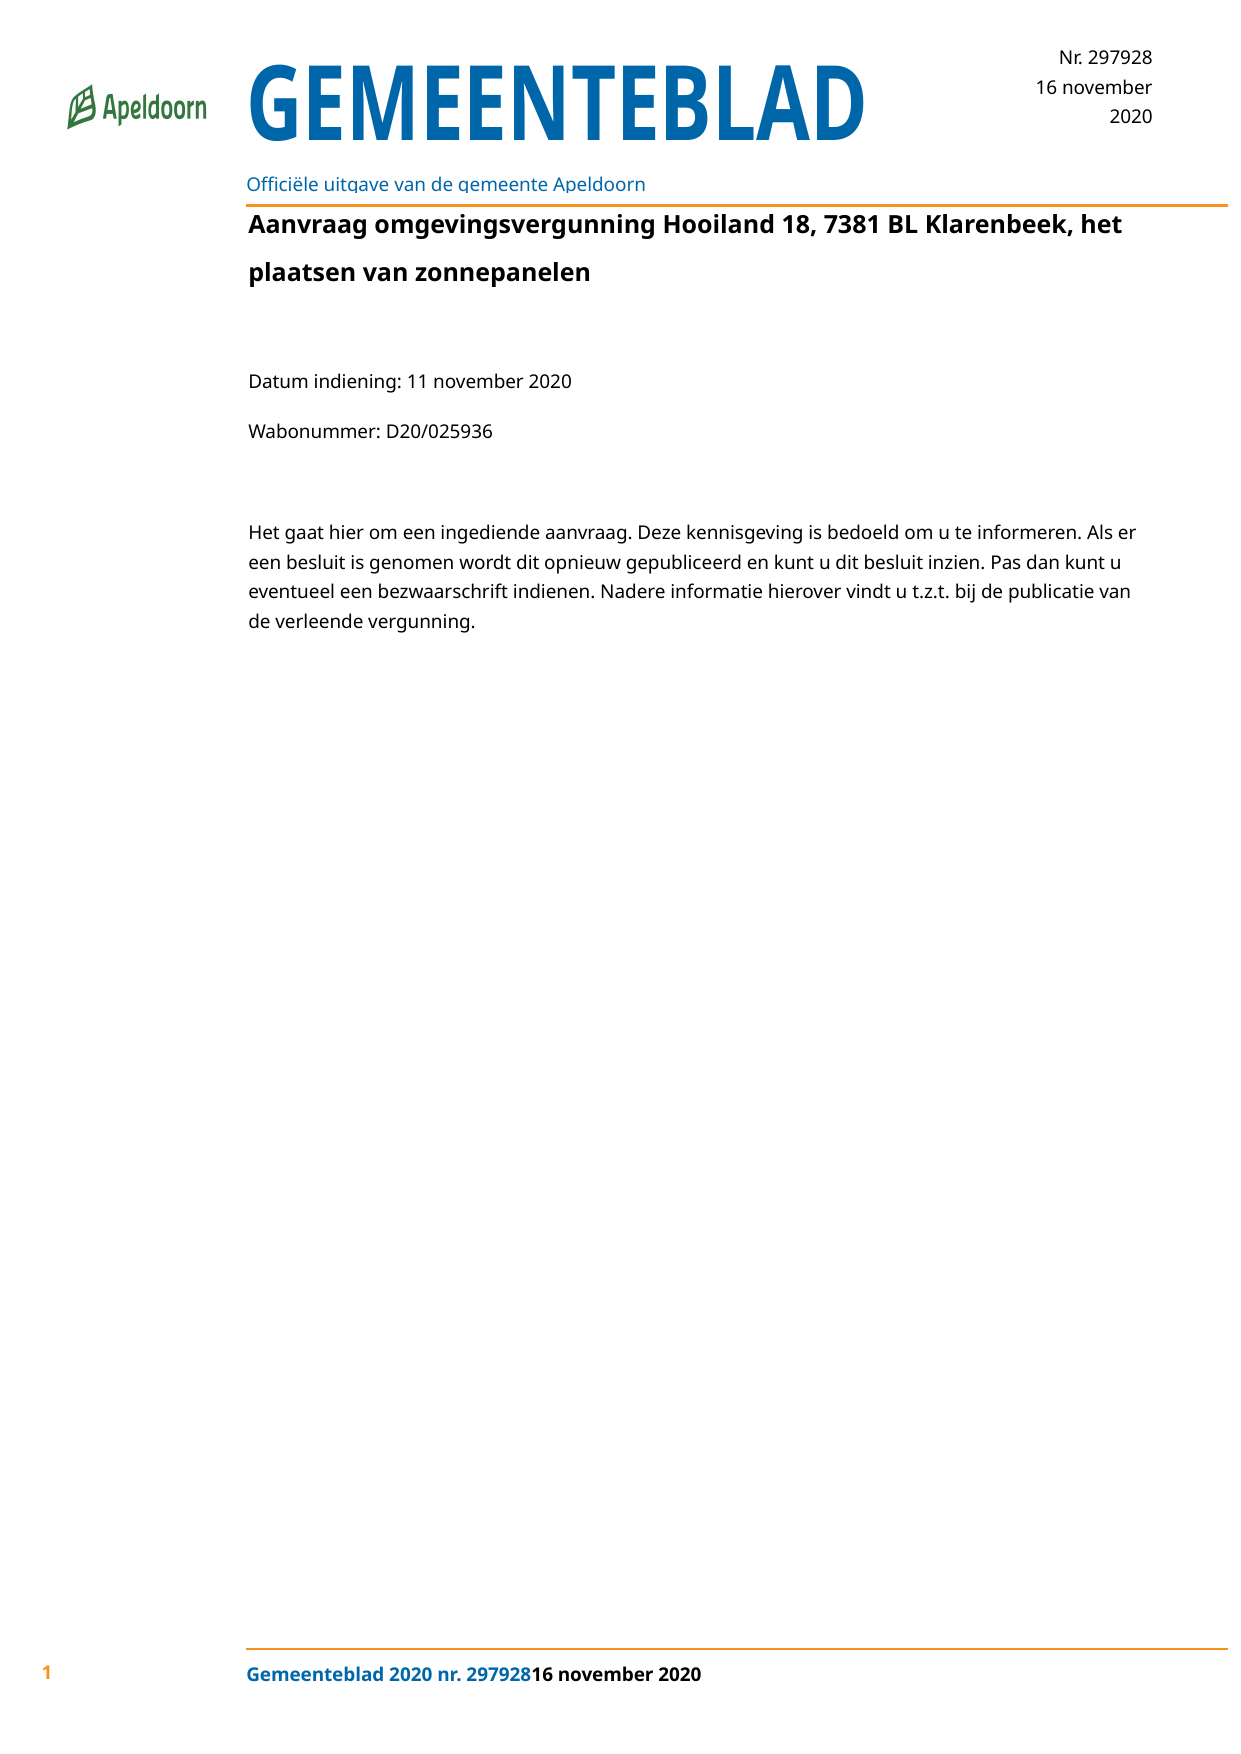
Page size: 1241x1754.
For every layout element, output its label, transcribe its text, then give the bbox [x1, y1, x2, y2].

text Aanvraag omgevingsvergunning Hooiland 18, 7381 BL Klarenbeek, het plaatsen van zonnepanelen [248, 207, 1152, 288]
text Wabonummer: D20/025936 [248, 419, 1152, 444]
text Het gaat hier om een ingediende aanvraag. Deze kennisgeving is bedoeld om u te informeren. Als er een besluit is genomen wordt dit opnieuw gepubliceerd en kunt u dit besluit inzien. Pas dan kunt u eventueel een bezwaarschrift indienen. Nadere informatie hierover vindt u t.z.t. bij de publicatie van de verleende vergunning. [248, 519, 1152, 634]
text Datum indiening: 11 november 2020 [248, 368, 1152, 394]
picture [41, 47, 231, 172]
